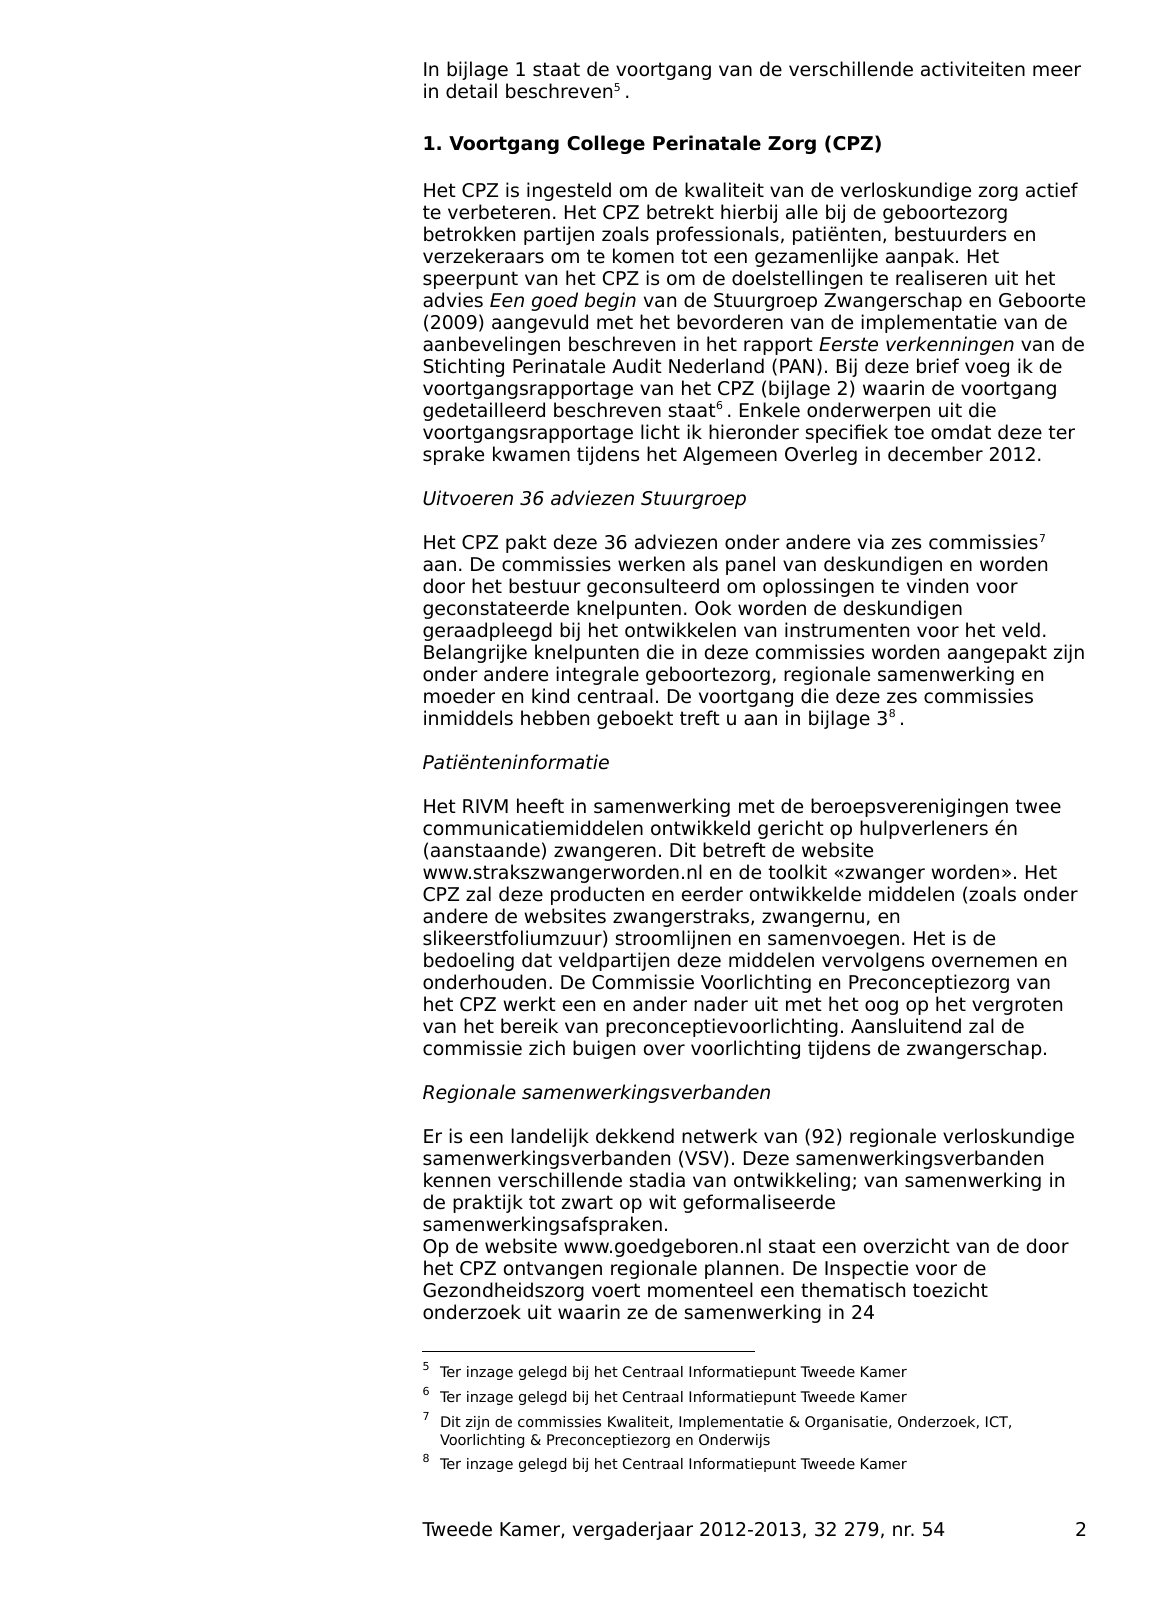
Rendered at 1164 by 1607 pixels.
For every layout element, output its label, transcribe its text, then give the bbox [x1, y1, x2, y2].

text Het CPZ is ingesteld om de kwaliteit van de verloskundige zorg actief te verbeteren. Het CPZ betrekt hierbij alle bij de geboortezorg betrokken partijen zoals professionals, patiënten, bestuurders en verzekeraars om te komen tot een gezamenlijke aanpak. Het speerpunt van het CPZ is om de doelstellingen te realiseren uit het advies Een goed begin van de Stuurgroep Zwangerschap en Geboorte (2009) aangevuld met het bevorderen van de implementatie van de aanbevelingen beschreven in het rapport Eerste verkenningen van de Stichting Perinatale Audit Nederland (PAN). Bij deze brief voeg ik de voortgangsrapportage van het CPZ (bijlage 2) waarin de voortgang gedetailleerd beschreven staat. Enkele onderwerpen uit die voortgangsrapportage licht ik hieronder specifiek toe omdat deze ter sprake kwamen tijdens het Algemeen Overleg in december 2012. [422, 180, 1087, 466]
text Ter inzage gelegd bij het Centraal Informatiepunt Tweede Kamer [422, 1360, 1087, 1382]
text Er is een landelijk dekkend netwerk van (92) regionale verloskundige samenwerkingsverbanden (VSV). Deze samenwerkingsverbanden kennen verschillende stadia van ontwikkeling; van samenwerking in de praktijk tot zwart op wit geformaliseerde samenwerkingsafspraken. [422, 1126, 1087, 1236]
subtitle Uitvoeren 36 adviezen Stuurgroep [422, 488, 1087, 510]
text Het RIVM heeft in samenwerking met de beroepsverenigingen twee communicatiemiddelen ontwikkeld gericht op hulpverleners én (aanstaande) zwangeren. Dit betreft de website www.strakszwangerworden.nl en de toolkit «zwanger worden». Het CPZ zal deze producten en eerder ontwikkelde middelen (zoals onder andere de websites zwangerstraks, zwangernu, en slikeerstfoliumzuur) stroomlijnen en samenvoegen. Het is de bedoeling dat veldpartijen deze middelen vervolgens overnemen en onderhouden. De Commissie Voorlichting en Preconceptiezorg van het CPZ werkt een en ander nader uit met het oog op het vergroten van het bereik van preconceptievoorlichting. Aansluitend zal de commissie zich buigen over voorlichting tijdens de zwangerschap. [422, 796, 1087, 1060]
subtitle Regionale samenwerkingsverbanden [422, 1082, 1087, 1104]
subtitle 1. Voortgang College Perinatale Zorg (CPZ) [422, 133, 1087, 155]
text Ter inzage gelegd bij het Centraal Informatiepunt Tweede Kamer [422, 1385, 1087, 1407]
text In bijlage 1 staat de voortgang van de verschillende activiteiten meer in detail beschreven. [422, 59, 1087, 103]
text Het CPZ pakt deze 36 adviezen onder andere via zes commissies aan. De commissies werken als panel van deskundigen en worden door het bestuur geconsulteerd om oplossingen te vinden voor geconstateerde knelpunten. Ook worden de deskundigen geraadpleegd bij het ontwikkelen van instrumenten voor het veld. Belangrijke knelpunten die in deze commissies worden aangepakt zijn onder andere integrale geboortezorg, regionale samenwerking en moeder en kind centraal. De voortgang die deze zes commissies inmiddels hebben geboekt treft u aan in bijlage 3. [422, 532, 1087, 730]
text Op de website www.goedgeboren.nl staat een overzicht van de door het CPZ ontvangen regionale plannen. De Inspectie voor de Gezondheidszorg voert momenteel een thematisch toezicht onderzoek uit waarin ze de samenwerking in 24 [422, 1236, 1087, 1324]
subtitle Patiënteninformatie [422, 752, 1087, 774]
text Dit zijn de commissies Kwaliteit, Implementatie & Organisatie, Onderzoek, ICT, Voorlichting & Preconceptiezorg en Onderwijs [422, 1410, 1087, 1449]
text Ter inzage gelegd bij het Centraal Informatiepunt Tweede Kamer [422, 1452, 1087, 1474]
